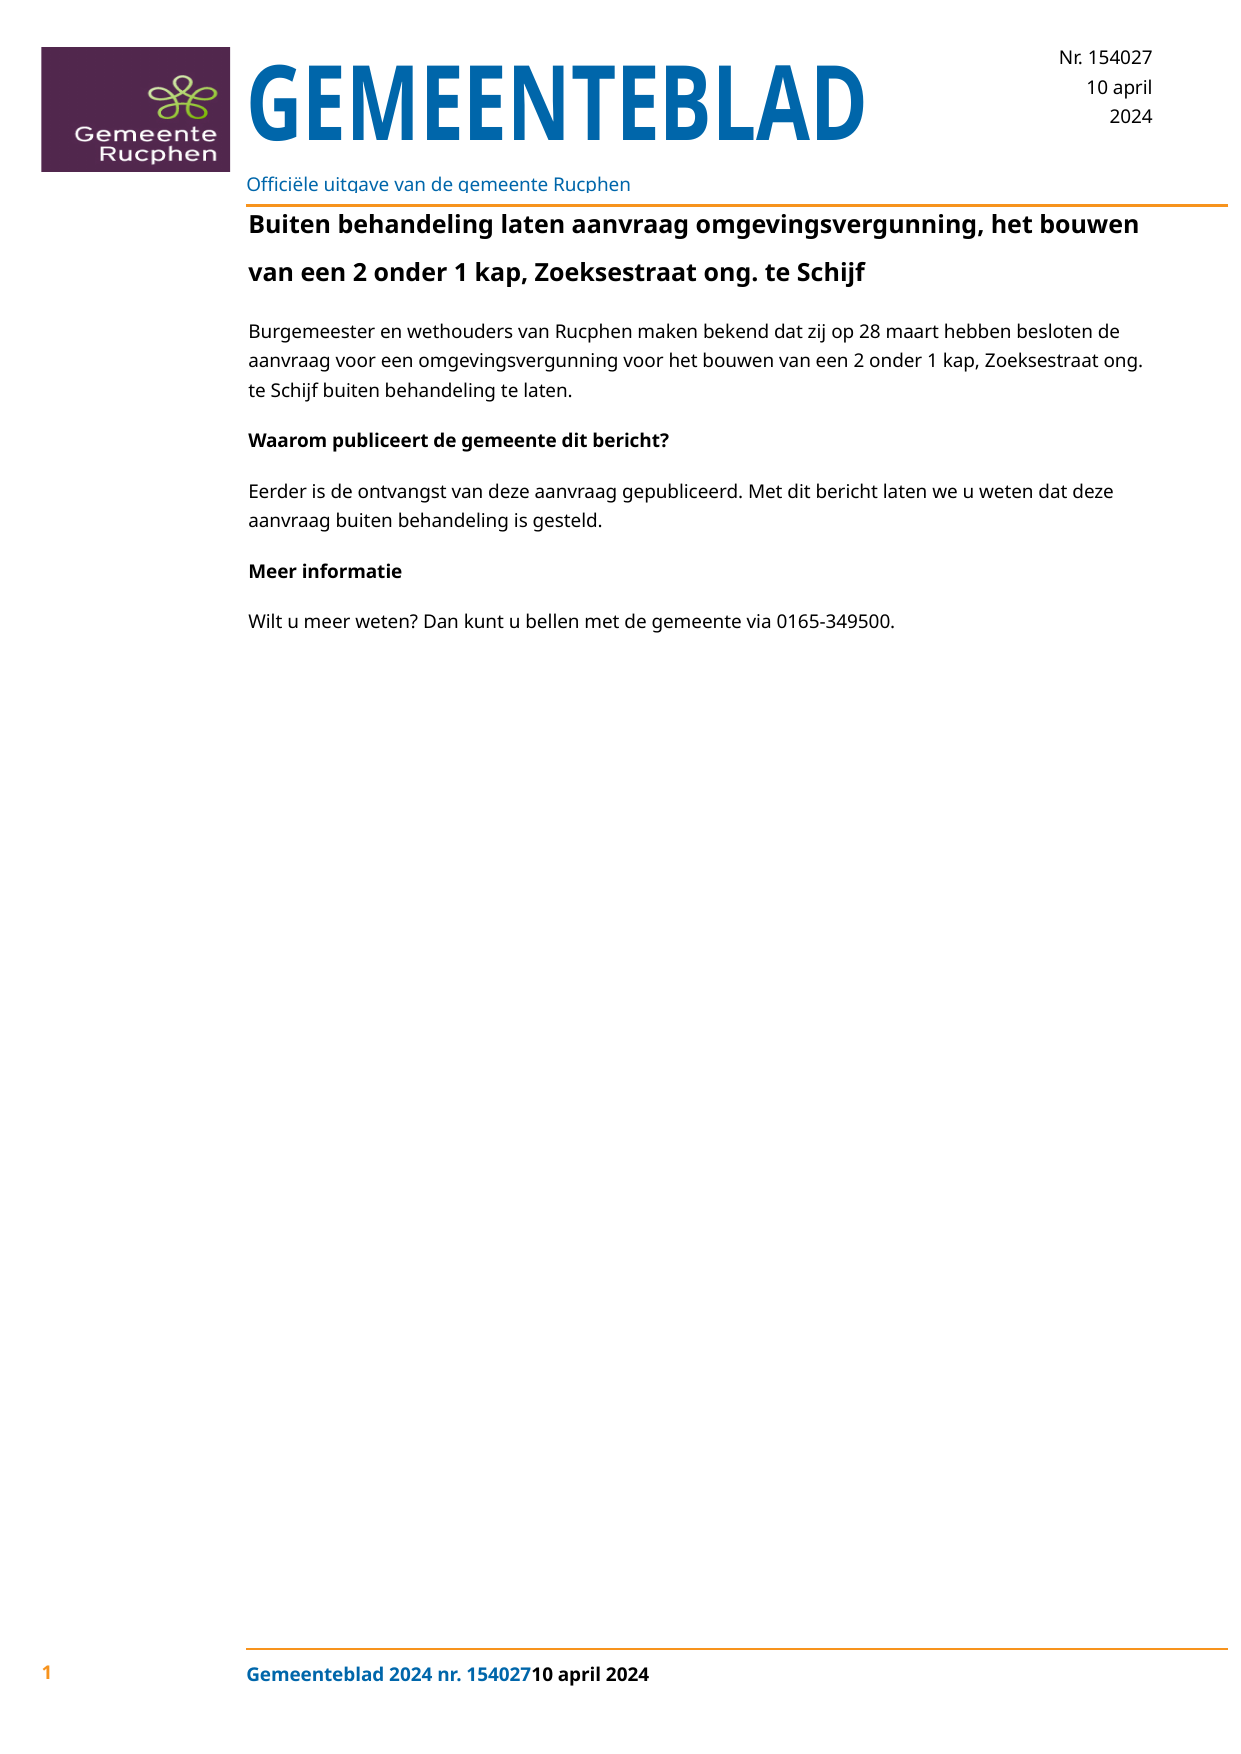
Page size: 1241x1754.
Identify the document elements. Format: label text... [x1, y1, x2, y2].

text Buiten behandeling laten aanvraag omgevingsvergunning, het bouwen van een 2 onder 1 kap, Zoeksestraat ong. te Schijf [248, 207, 1152, 288]
picture [41, 47, 231, 172]
text Meer informatie [248, 558, 1152, 584]
text Wilt u meer weten? Dan kunt u bellen met de gemeente via 0165-349500. [248, 608, 1152, 634]
text Burgemeester en wethouders van Rucphen maken bekend dat zij op 28 maart hebben besloten de aanvraag voor een omgevingsvergunning voor het bouwen van een 2 onder 1 kap, Zoeksestraat ong. te Schijf buiten behandeling te laten. [248, 318, 1152, 403]
text Waarom publiceert de gemeente dit bericht? [248, 427, 1152, 453]
text Eerder is de ontvangst van deze aanvraag gepubliceerd. Met dit bericht laten we u weten dat deze aanvraag buiten behandeling is gesteld. [248, 478, 1152, 533]
